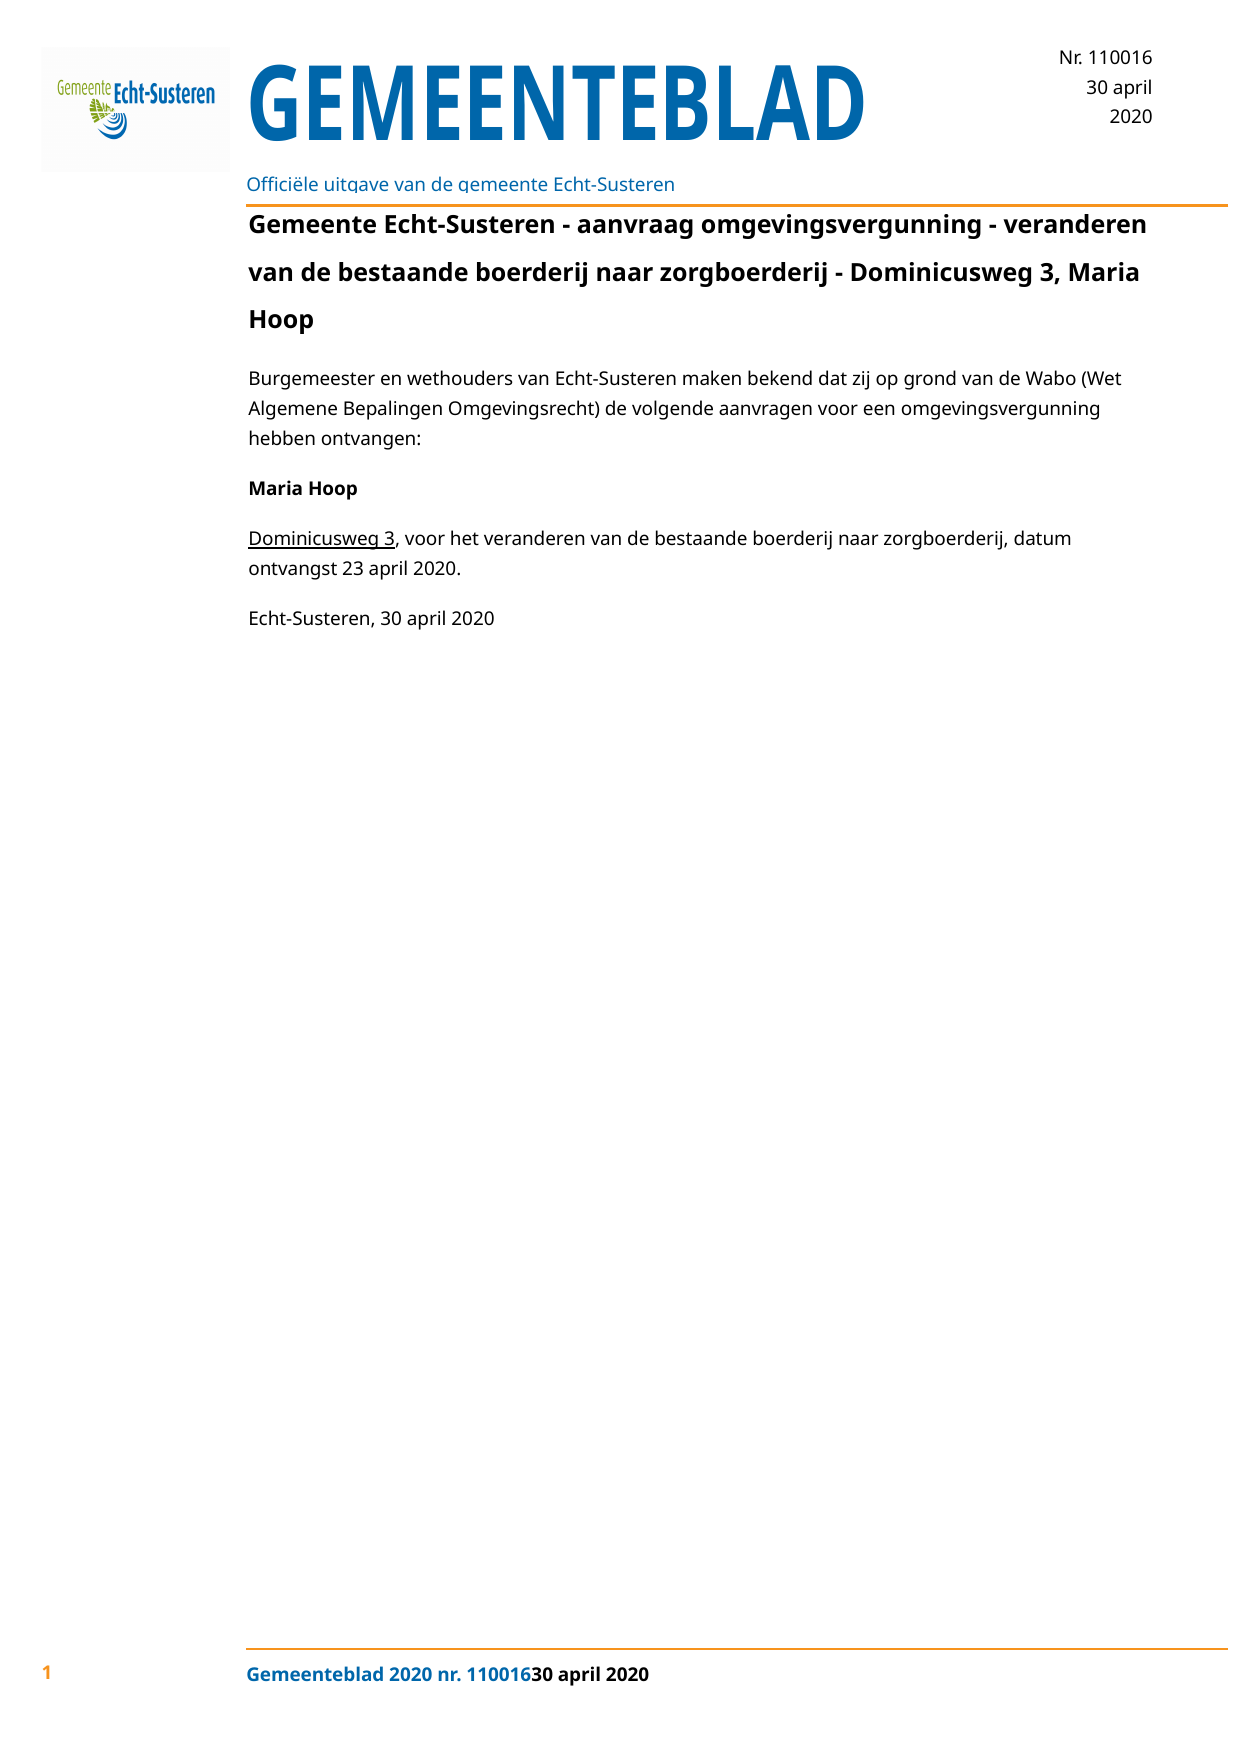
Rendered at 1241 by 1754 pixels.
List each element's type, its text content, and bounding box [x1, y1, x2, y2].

picture [41, 47, 231, 172]
text Dominicusweg 3, voor het veranderen van de bestaande boerderij naar zorgboerderij, datum ontvangst 23 april 2020. [248, 526, 1152, 581]
text Burgemeester en wethouders van Echt-Susteren maken bekend dat zij op grond van de Wabo (Wet Algemene Bepalingen Omgevingsrecht) de volgende aanvragen voor een omgevingsvergunning hebben ontvangen: [248, 366, 1152, 450]
text Echt-Susteren, 30 april 2020 [248, 606, 1152, 631]
text Maria Hoop [248, 475, 1152, 501]
text Gemeente Echt-Susteren - aanvraag omgevingsvergunning - veranderen van de bestaande boerderij naar zorgboerderij - Dominicusweg 3, Maria Hoop [248, 207, 1152, 336]
